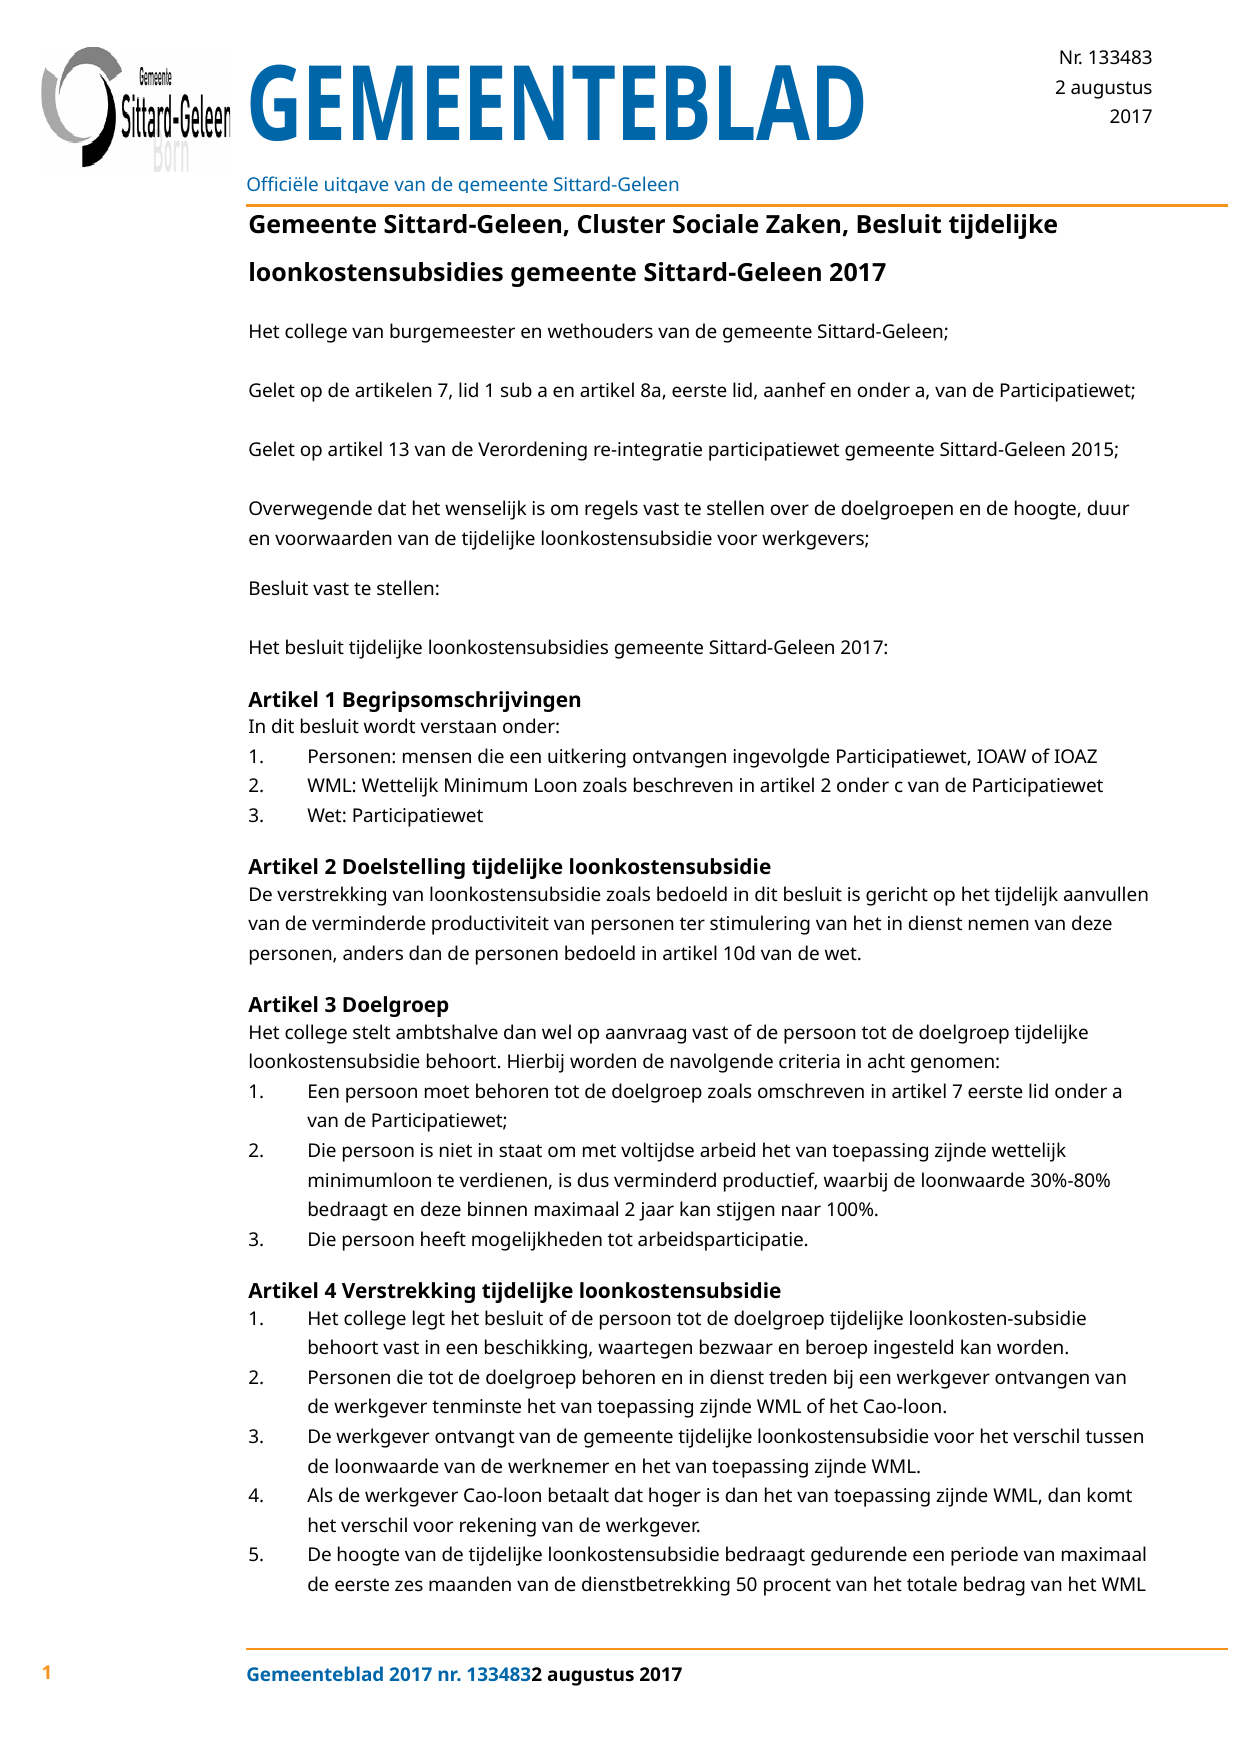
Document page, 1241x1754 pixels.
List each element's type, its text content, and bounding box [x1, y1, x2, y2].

list Een persoon moet behoren tot de doelgroep zoals omschreven in artikel 7 eerste lid onder a van de Participatiewet; [248, 1078, 1152, 1133]
list Het college legt het besluit of de persoon tot de doelgroep tijdelijke loonkosten-subsidie behoort vast in een beschikking, waartegen bezwaar en beroep ingesteld kan worden. [248, 1305, 1152, 1360]
text Overwegende dat het wenselijk is om regels vast te stellen over de doelgroepen en de hoogte, duur en voorwaarden van de tijdelijke loonkostensubsidie voor werkgevers; [248, 495, 1152, 551]
text Gemeente Sittard-Geleen, Cluster Sociale Zaken, Besluit tijdelijke loonkostensubsidies gemeente Sittard-Geleen 2017 [248, 207, 1152, 288]
text Artikel 1 Begripsomschrijvingen [248, 685, 1152, 713]
list De hoogte van de tijdelijke loonkostensubsidie bedraagt gedurende een periode van maximaal de eerste zes maanden van de dienstbetrekking 50 procent van het totale bedrag van het WML [248, 1542, 1152, 1597]
list Wet: Participatiewet [248, 802, 1152, 828]
text De verstrekking van loonkostensubsidie zoals bedoeld in dit besluit is gericht op het tijdelijk aanvullen van de verminderde productiviteit van personen ter stimulering van het in dienst nemen van deze personen, anders dan de personen bedoeld in artikel 10d van de wet. [248, 881, 1152, 966]
list De werkgever ontvangt van de gemeente tijdelijke loonkostensubsidie voor het verschil tussen de loonwaarde van de werknemer en het van toepassing zijnde WML. [248, 1423, 1152, 1478]
list Als de werkgever Cao-loon betaalt dat hoger is dan het van toepassing zijnde WML, dan komt het verschil voor rekening van de werkgever. [248, 1482, 1152, 1538]
list Personen: mensen die een uitkering ontvangen ingevolgde Participatiewet, IOAW of IOAZ [248, 743, 1152, 769]
text Het college stelt ambtshalve dan wel op aanvraag vast of de persoon tot de doelgroep tijdelijke loonkostensubsidie behoort. Hierbij worden de navolgende criteria in acht genomen: [248, 1019, 1152, 1074]
list Personen die tot de doelgroep behoren en in dienst treden bij een werkgever ontvangen van de werkgever tenminste het van toepassing zijnde WML of het Cao-loon. [248, 1364, 1152, 1419]
list WML: Wettelijk Minimum Loon zoals beschreven in artikel 2 onder c van de Participatiewet [248, 772, 1152, 798]
text Besluit vast te stellen: [248, 575, 1152, 601]
text Artikel 3 Doelgroep [248, 991, 1152, 1019]
text In dit besluit wordt verstaan onder: [248, 713, 1152, 739]
list Die persoon is niet in staat om met voltijdse arbeid het van toepassing zijnde wettelijk minimumloon te verdienen, is dus verminderd productief, waarbij de loonwaarde 30%-80% bedraagt en deze binnen maximaal 2 jaar kan stijgen naar 100%. [248, 1137, 1152, 1222]
text Het besluit tijdelijke loonkostensubsidies gemeente Sittard-Geleen 2017: [248, 634, 1152, 660]
text Gelet op artikel 13 van de Verordening re-integratie participatiewet gemeente Sittard-Geleen 2015; [248, 436, 1152, 462]
text Het college van burgemeester en wethouders van de gemeente Sittard-Geleen; [248, 318, 1152, 344]
picture [41, 47, 231, 172]
text Artikel 4 Verstrekking tijdelijke loonkostensubsidie [248, 1276, 1152, 1305]
text Gelet op de artikelen 7, lid 1 sub a en artikel 8a, eerste lid, aanhef en onder a, van de Participatiewet; [248, 377, 1152, 403]
text Artikel 2 Doelstelling tijdelijke loonkostensubsidie [248, 852, 1152, 881]
list Die persoon heeft mogelijkheden tot arbeidsparticipatie. [248, 1226, 1152, 1252]
